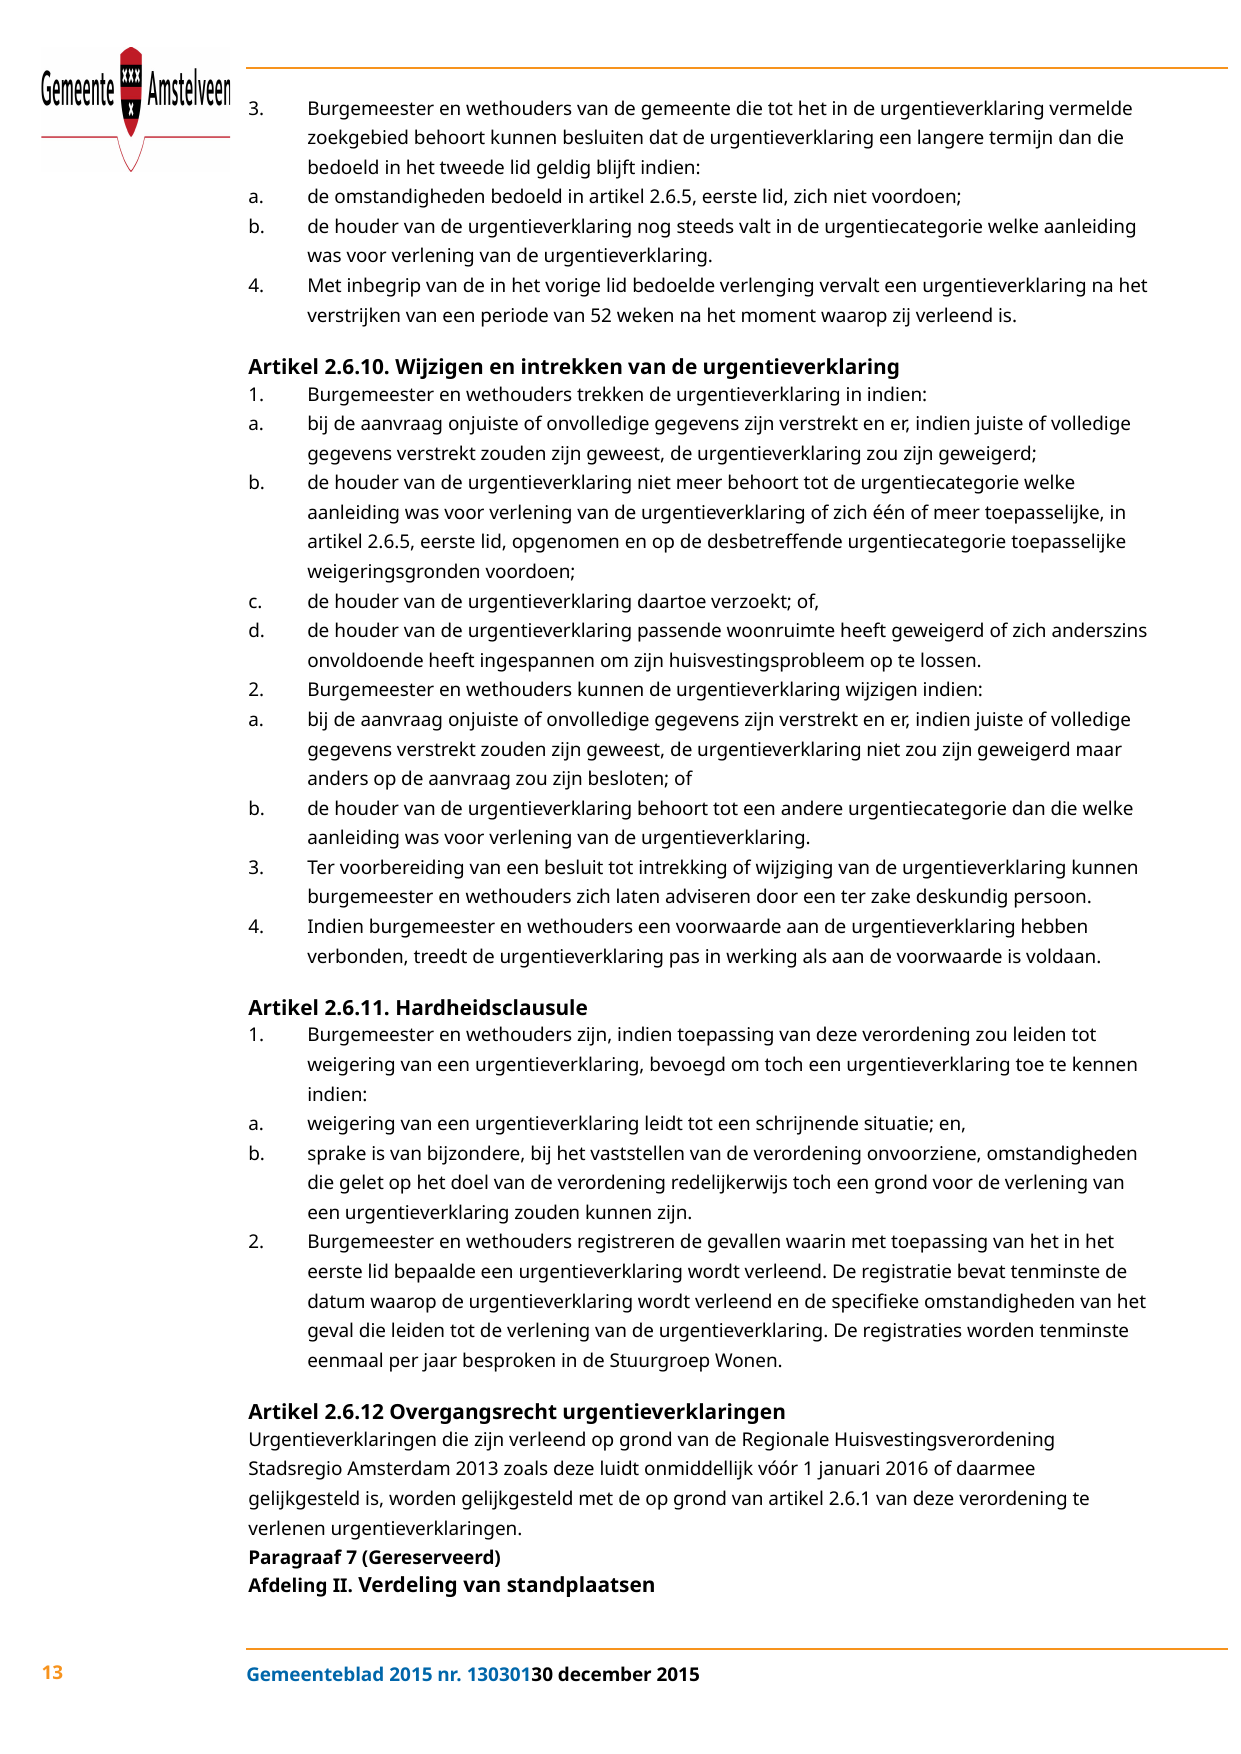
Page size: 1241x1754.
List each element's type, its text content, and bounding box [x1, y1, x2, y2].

list bij de aanvraag onjuiste of onvolledige gegevens zijn verstrekt en er, indien juiste of volledige gegevens verstrekt zouden zijn geweest, de urgentieverklaring zou zijn geweigerd; [248, 410, 1152, 466]
text Afdeling II. Verdeling van standplaatsen [248, 1570, 1152, 1598]
list Indien burgemeester en wethouders een voorwaarde aan de urgentieverklaring hebben verbonden, treedt de urgentieverklaring pas in werking als aan de voorwaarde is voldaan. [248, 913, 1152, 968]
list Burgemeester en wethouders zijn, indien toepassing van deze verordening zou leiden tot weigering van een urgentieverklaring, bevoegd om toch een urgentieverklaring toe te kennen indien: [248, 1022, 1152, 1107]
text Urgentieverklaringen die zijn verleend op grond van de Regionale Huisvestingsverordening Stadsregio Amsterdam 2013 zoals deze luidt onmiddellijk vóór 1 januari 2016 of daarmee gelijkgesteld is, worden gelijkgesteld met de op grond van artikel 2.6.1 van deze verordening te verlenen urgentieverklaringen. [248, 1426, 1152, 1540]
list de omstandigheden bedoeld in artikel 2.6.5, eerste lid, zich niet voordoen; [248, 183, 1152, 209]
text Artikel 2.6.12 Overgangsrecht urgentieverklaringen [248, 1397, 1152, 1426]
list Ter voorbereiding van een besluit tot intrekking of wijziging van de urgentieverklaring kunnen burgemeester en wethouders zich laten adviseren door een ter zake deskundig persoon. [248, 854, 1152, 909]
list de houder van de urgentieverklaring niet meer behoort tot de urgentiecategorie welke aanleiding was voor verlening van de urgentieverklaring of zich één of meer toepasselijke, in artikel 2.6.5, eerste lid, opgenomen en op de desbetreffende urgentiecategorie toepasselijke weigeringsgronden voordoen; [248, 469, 1152, 584]
list Burgemeester en wethouders van de gemeente die tot het in de urgentieverklaring vermelde zoekgebied behoort kunnen besluiten dat de urgentieverklaring een langere termijn dan die bedoeld in het tweede lid geldig blijft indien: [248, 95, 1152, 180]
list Met inbegrip van de in het vorige lid bedoelde verlenging vervalt een urgentieverklaring na het verstrijken van een periode van 52 weken na het moment waarop zij verleend is. [248, 272, 1152, 328]
list Burgemeester en wethouders trekken de urgentieverklaring in indien: [248, 381, 1152, 406]
text Artikel 2.6.10. Wijzigen en intrekken van de urgentieverklaring [248, 352, 1152, 381]
list weigering van een urgentieverklaring leidt tot een schrijnende situatie; en, [248, 1110, 1152, 1136]
text Paragraaf 7 (Gereserveerd) [248, 1544, 1152, 1570]
list Burgemeester en wethouders registreren de gevallen waarin met toepassing van het in het eerste lid bepaalde een urgentieverklaring wordt verleend. De registratie bevat tenminste de datum waarop de urgentieverklaring wordt verleend en de specifieke omstandigheden van het geval die leiden tot de verlening van de urgentieverklaring. De registraties worden tenminste eenmaal per jaar besproken in de Stuurgroep Wonen. [248, 1229, 1152, 1373]
list bij de aanvraag onjuiste of onvolledige gegevens zijn verstrekt en er, indien juiste of volledige gegevens verstrekt zouden zijn geweest, de urgentieverklaring niet zou zijn geweigerd maar anders op de aanvraag zou zijn besloten; of [248, 706, 1152, 791]
list sprake is van bijzondere, bij het vaststellen van de verordening onvoorziene, omstandigheden die gelet op het doel van de verordening redelijkerwijs toch een grond voor de verlening van een urgentieverklaring zouden kunnen zijn. [248, 1140, 1152, 1225]
list Burgemeester en wethouders kunnen de urgentieverklaring wijzigen indien: [248, 677, 1152, 702]
list de houder van de urgentieverklaring behoort tot een andere urgentiecategorie dan die welke aanleiding was voor verlening van de urgentieverklaring. [248, 795, 1152, 850]
picture [41, 47, 231, 172]
list de houder van de urgentieverklaring daartoe verzoekt; of, [248, 588, 1152, 613]
list de houder van de urgentieverklaring nog steeds valt in de urgentiecategorie welke aanleiding was voor verlening van de urgentieverklaring. [248, 213, 1152, 268]
text Artikel 2.6.11. Hardheidsclausule [248, 993, 1152, 1022]
list de houder van de urgentieverklaring passende woonruimte heeft geweigerd of zich anderszins onvoldoende heeft ingespannen om zijn huisvestingsprobleem op te lossen. [248, 617, 1152, 673]
